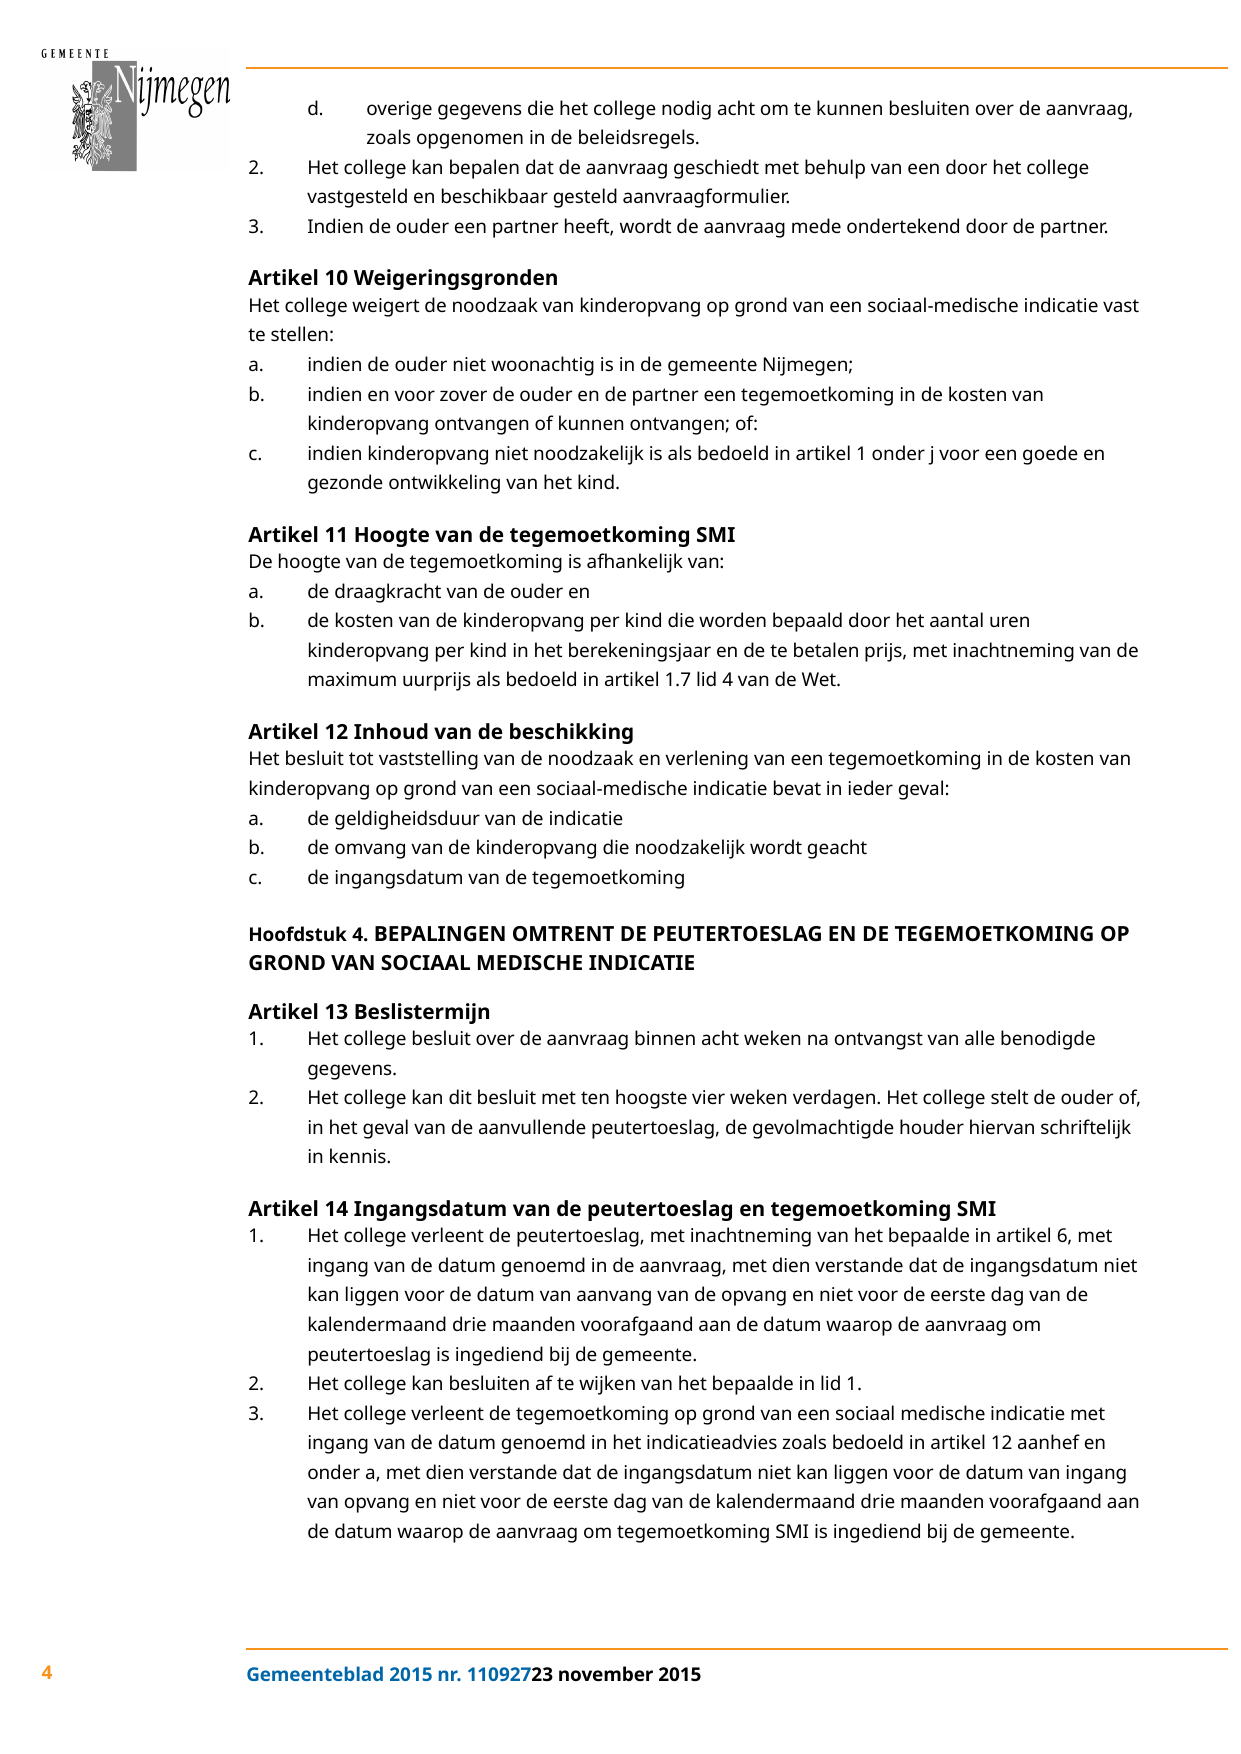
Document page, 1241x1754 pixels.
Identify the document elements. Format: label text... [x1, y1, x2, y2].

list de ingangsdatum van de tegemoetkoming [248, 864, 1152, 889]
picture [41, 47, 231, 172]
list overige gegevens die het college nodig acht om te kunnen besluiten over de aanvraag, zoals opgenomen in de beleidsregels. [307, 95, 1152, 150]
list de omvang van de kinderopvang die noodzakelijk wordt geacht [248, 834, 1152, 860]
text Artikel 11 Hoogte van de tegemoetkoming SMI [248, 520, 1152, 548]
text Artikel 10 Weigeringsgronden [248, 263, 1152, 292]
text Het college weigert de noodzaak van kinderopvang op grond van een sociaal-medische indicatie vast te stellen: [248, 292, 1152, 347]
list de geldigheidsduur van de indicatie [248, 805, 1152, 830]
list Indien de ouder een partner heeft, wordt de aanvraag mede ondertekend door de partner. [248, 213, 1152, 239]
text Artikel 13 Beslistermijn [248, 997, 1152, 1025]
list de kosten van de kinderopvang per kind die worden bepaald door het aantal uren kinderopvang per kind in het berekeningsjaar en de te betalen prijs, met inachtneming van de maximum uurprijs als bedoeld in artikel 1.7 lid 4 van de Wet. [248, 607, 1152, 692]
text Hoofdstuk 4. BEPALINGEN OMTRENT DE PEUTERTOESLAG EN DE TEGEMOETKOMING OP GROND VAN SOCIAAL MEDISCHE INDICATIE [248, 919, 1152, 976]
list Het college kan bepalen dat de aanvraag geschiedt met behulp van een door het college vastgesteld en beschikbaar gesteld aanvraagformulier. [248, 154, 1152, 209]
list Het college verleent de tegemoetkoming op grond van een sociaal medische indicatie met ingang van de datum genoemd in het indicatieadvies zoals bedoeld in artikel 12 aanhef en onder a, met dien verstande dat de ingangsdatum niet kan liggen voor de datum van ingang van opvang en niet voor de eerste dag van de kalendermaand drie maanden voorafgaand aan de datum waarop de aanvraag om tegemoetkoming SMI is ingediend bij de gemeente. [248, 1400, 1152, 1544]
list de draagkracht van de ouder en [248, 578, 1152, 604]
list indien kinderopvang niet noodzakelijk is als bedoeld in artikel 1 onder j voor een goede en gezonde ontwikkeling van het kind. [248, 440, 1152, 495]
list indien de ouder niet woonachtig is in de gemeente Nijmegen; [248, 351, 1152, 377]
text De hoogte van de tegemoetkoming is afhankelijk van: [248, 548, 1152, 574]
text Artikel 12 Inhoud van de beschikking [248, 717, 1152, 746]
list Het college kan besluiten af te wijken van het bepaalde in lid 1. [248, 1370, 1152, 1396]
text Artikel 14 Ingangsdatum van de peutertoeslag en tegemoetkoming SMI [248, 1194, 1152, 1222]
text Het besluit tot vaststelling van de noodzaak en verlening van een tegemoetkoming in de kosten van kinderopvang op grond van een sociaal-medische indicatie bevat in ieder geval: [248, 746, 1152, 801]
list indien en voor zover de ouder en de partner een tegemoetkoming in de kosten van kinderopvang ontvangen of kunnen ontvangen; of: [248, 381, 1152, 436]
list Het college kan dit besluit met ten hoogste vier weken verdagen. Het college stelt de ouder of, in het geval van de aanvullende peutertoeslag, de gevolmachtigde houder hiervan schriftelijk in kennis. [248, 1084, 1152, 1169]
list Het college besluit over de aanvraag binnen acht weken na ontvangst van alle benodigde gegevens. [248, 1025, 1152, 1081]
list Het college verleent de peutertoeslag, met inachtneming van het bepaalde in artikel 6, met ingang van de datum genoemd in de aanvraag, met dien verstande dat de ingangsdatum niet kan liggen voor de datum van aanvang van de opvang en niet voor de eerste dag van de kalendermaand drie maanden voorafgaand aan de datum waarop de aanvraag om peutertoeslag is ingediend bij de gemeente. [248, 1222, 1152, 1367]
